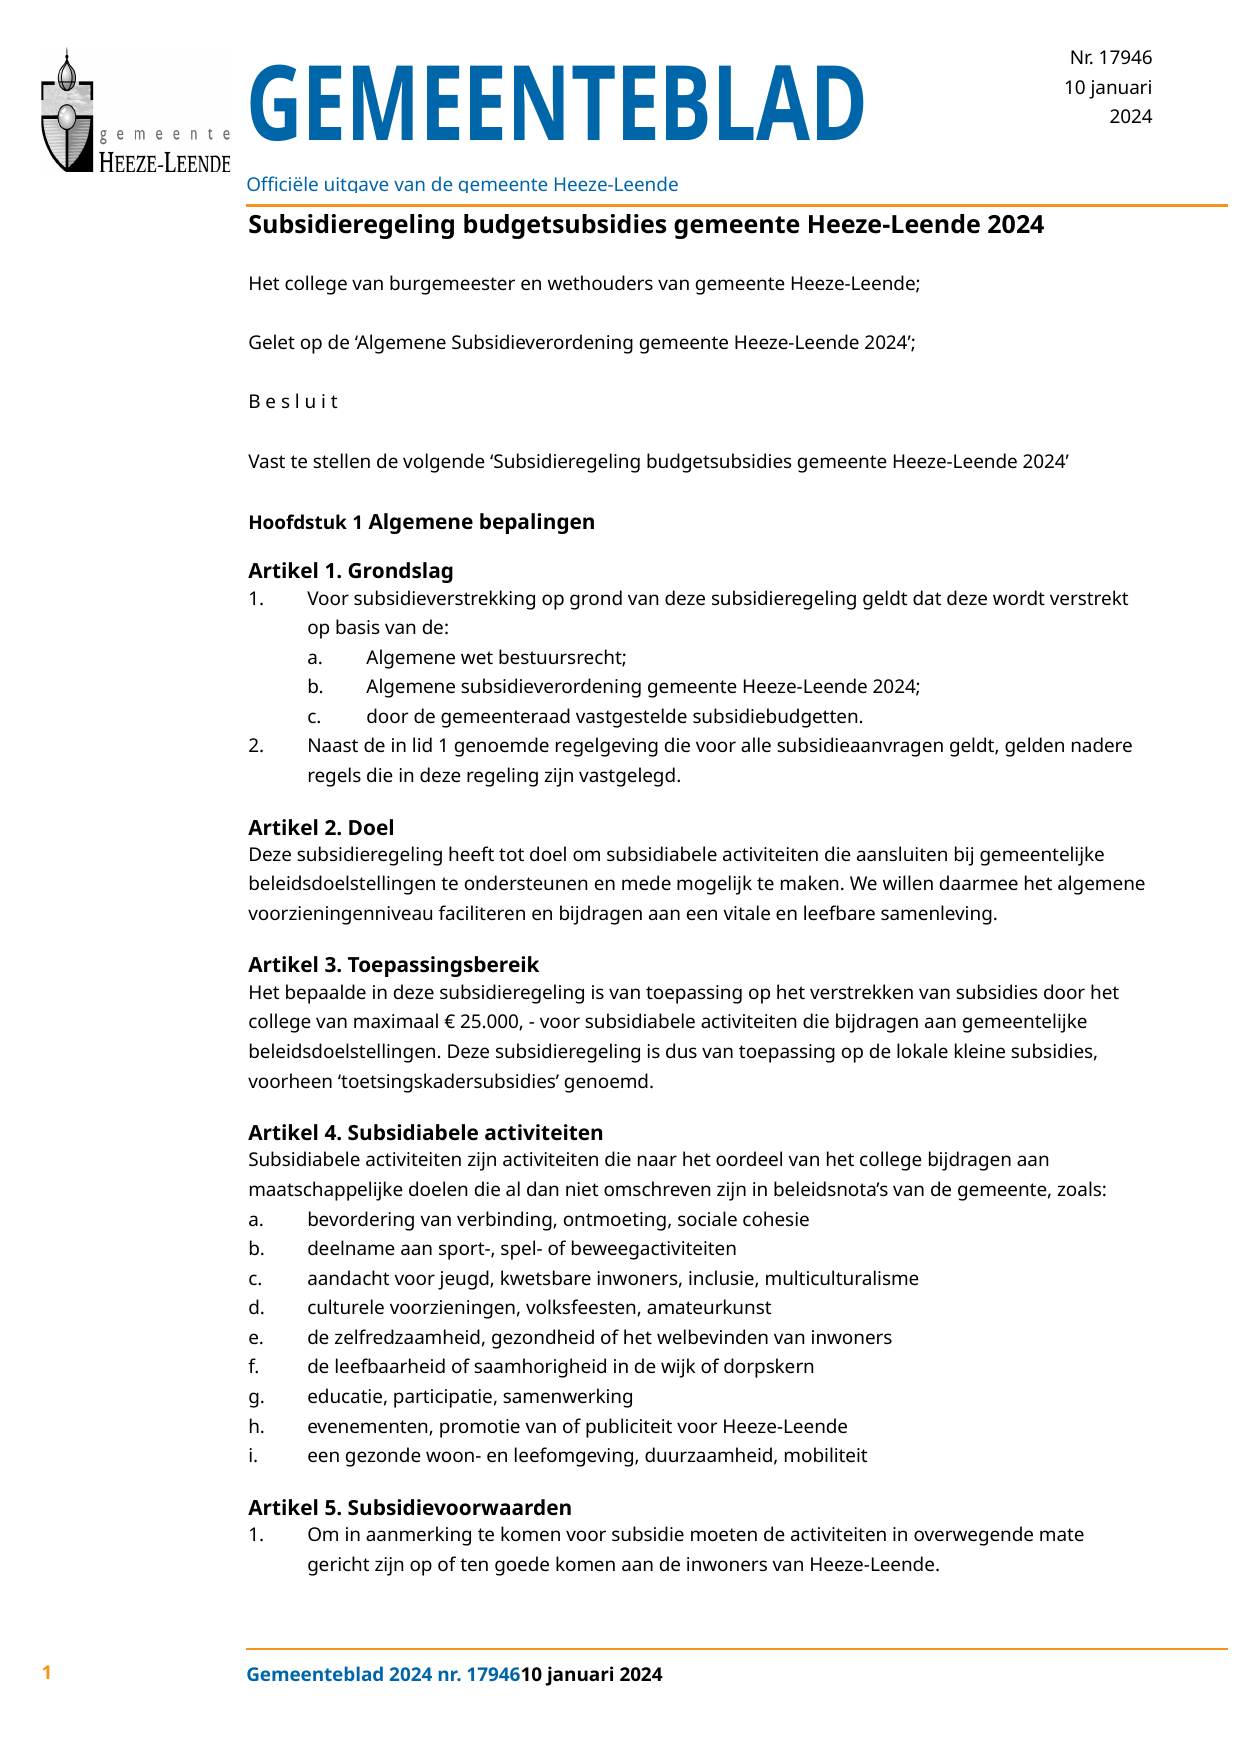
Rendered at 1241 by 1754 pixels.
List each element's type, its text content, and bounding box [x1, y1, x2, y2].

list Voor subsidieverstrekking op grond van deze subsidieregeling geldt dat deze wordt verstrekt op basis van de: [248, 585, 1152, 640]
list Algemene subsidieverordening gemeente Heeze-Leende 2024; [307, 673, 1152, 699]
list bevordering van verbinding, ontmoeting, sociale cohesie [248, 1206, 1152, 1232]
picture [41, 47, 231, 172]
text Artikel 5. Subsidievoorwaarden [248, 1493, 1152, 1521]
list een gezonde woon- en leefomgeving, duurzaamheid, mobiliteit [248, 1442, 1152, 1468]
text Gelet op de ‘Algemene Subsidieverordening gemeente Heeze-Leende 2024’; [248, 329, 1152, 355]
list culturele voorzieningen, volksfeesten, amateurkunst [248, 1294, 1152, 1320]
list evenementen, promotie van of publiciteit voor Heeze-Leende [248, 1413, 1152, 1439]
list de leefbaarheid of saamhorigheid in de wijk of dorpskern [248, 1354, 1152, 1379]
text Het college van burgemeester en wethouders van gemeente Heeze-Leende; [248, 270, 1152, 296]
text Subsidieregeling budgetsubsidies gemeente Heeze-Leende 2024 [248, 207, 1152, 241]
list educatie, participatie, samenwerking [248, 1383, 1152, 1409]
list door de gemeenteraad vastgestelde subsidiebudgetten. [307, 703, 1152, 729]
text Artikel 2. Doel [248, 813, 1152, 841]
text Subsidiabele activiteiten zijn activiteiten die naar het oordeel van het college bijdragen aan maatschappelijke doelen die al dan niet omschreven zijn in beleidsnota’s van de gemeente, zoals: [248, 1147, 1152, 1202]
text Artikel 3. Toepassingsbereik [248, 951, 1152, 979]
list Naast de in lid 1 genoemde regelgeving die voor alle subsidieaanvragen geldt, gelden nadere regels die in deze regeling zijn vastgelegd. [248, 733, 1152, 788]
text B e s l u i t [248, 389, 1152, 414]
text Artikel 1. Grondslag [248, 556, 1152, 585]
text Hoofdstuk 1 Algemene bepalingen [248, 507, 1152, 535]
list Om in aanmerking te komen voor subsidie moeten de activiteiten in overwegende mate gericht zijn op of ten goede komen aan de inwoners van Heeze-Leende. [248, 1521, 1152, 1577]
text Deze subsidieregeling heeft tot doel om subsidiabele activiteiten die aansluiten bij gemeentelijke beleidsdoelstellingen te ondersteunen en mede mogelijk te maken. We willen daarmee het algemene voorzieningenniveau faciliteren en bijdragen aan een vitale en leefbare samenleving. [248, 841, 1152, 926]
list deelname aan sport-, spel- of beweegactiviteiten [248, 1235, 1152, 1261]
text Het bepaalde in deze subsidieregeling is van toepassing op het verstrekken van subsidies door het college van maximaal € 25.000, - voor subsidiabele activiteiten die bijdragen aan gemeentelijke beleidsdoelstellingen. Deze subsidieregeling is dus van toepassing op de lokale kleine subsidies, voorheen ‘toetsingskadersubsidies’ genoemd. [248, 979, 1152, 1093]
list Algemene wet bestuursrecht; [307, 644, 1152, 669]
list de zelfredzaamheid, gezondheid of het welbevinden van inwoners [248, 1324, 1152, 1350]
text Vast te stellen de volgende ‘Subsidieregeling budgetsubsidies gemeente Heeze-Leende 2024’ [248, 448, 1152, 473]
text Artikel 4. Subsidiabele activiteiten [248, 1118, 1152, 1147]
list aandacht voor jeugd, kwetsbare inwoners, inclusie, multiculturalisme [248, 1265, 1152, 1291]
